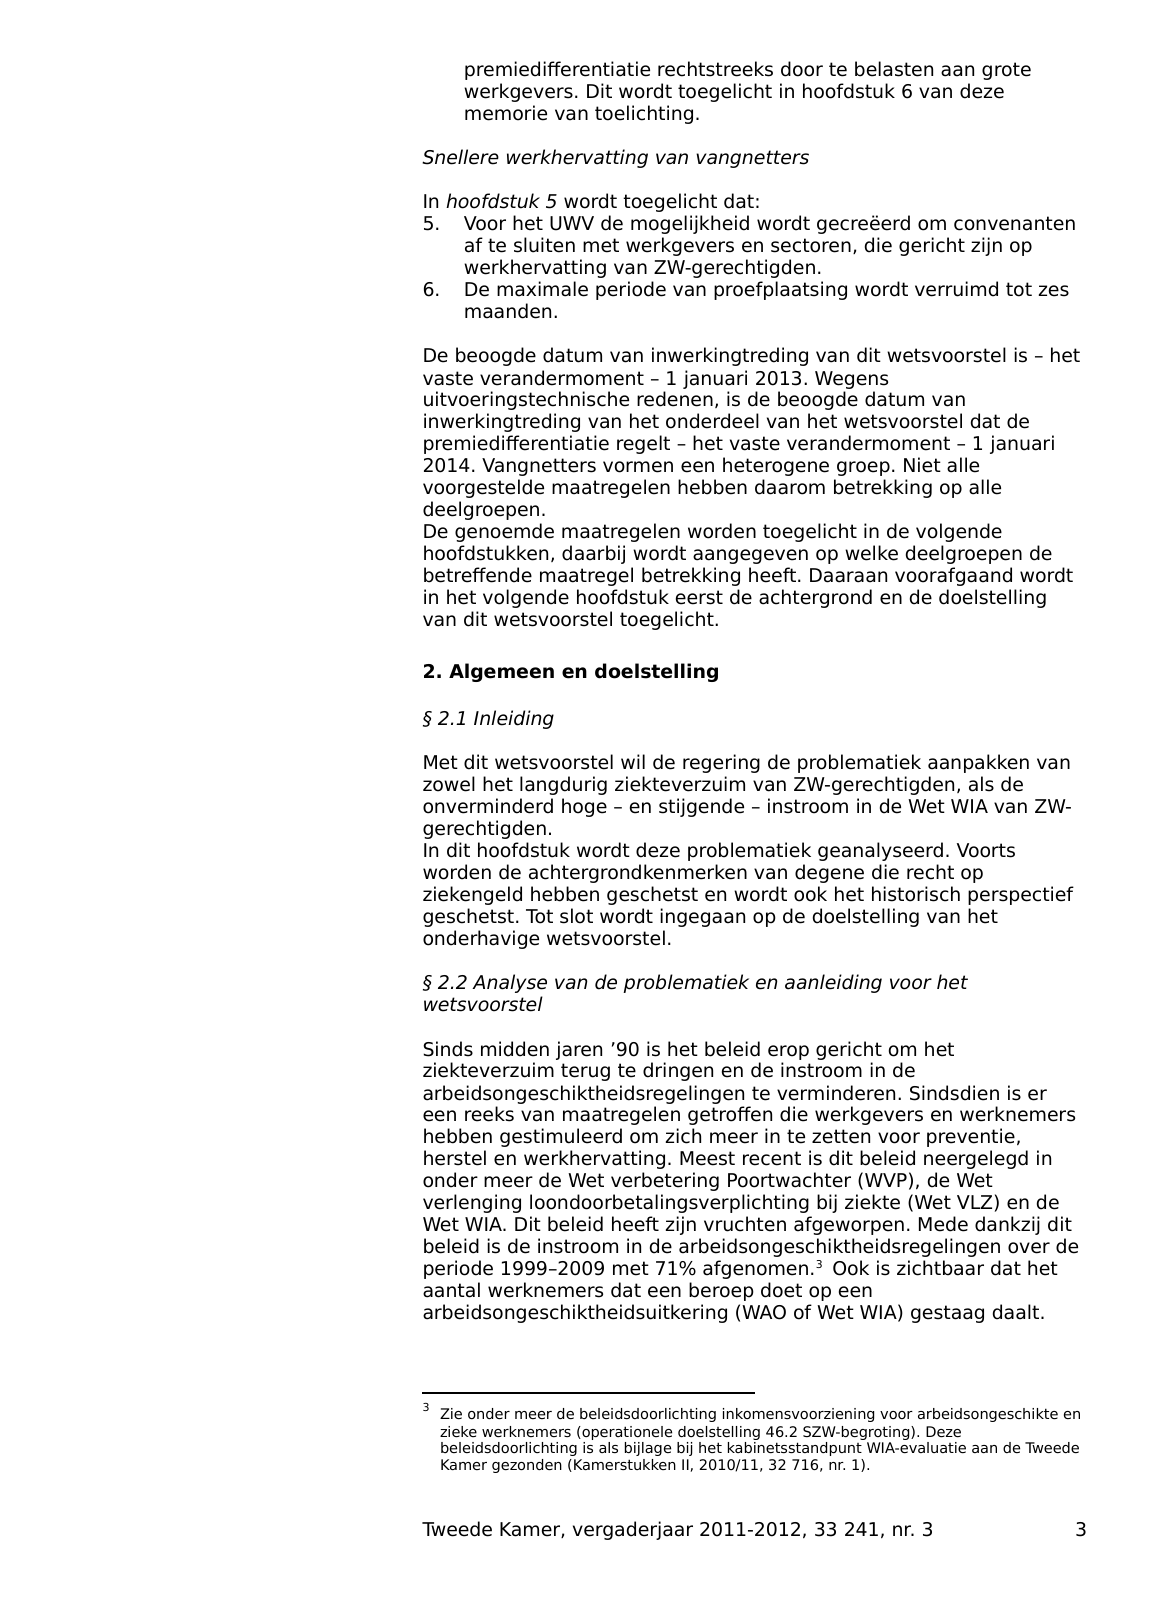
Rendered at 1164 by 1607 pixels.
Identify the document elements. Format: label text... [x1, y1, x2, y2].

text Met dit wetsvoorstel wil de regering de problematiek aanpakken van zowel het langdurig ziekteverzuim van ZW-gerechtigden, als de onverminderd hoge – en stijgende – instroom in de Wet WIA van ZW-gerechtigden. [422, 752, 1087, 840]
subtitle § 2.1 Inleiding [422, 708, 1087, 730]
text Sinds midden jaren ’90 is het beleid erop gericht om het ziekteverzuim terug te dringen en de instroom in de arbeidsongeschiktheidsregelingen te verminderen. Sindsdien is er een reeks van maatregelen getroffen die werkgevers en werknemers hebben gestimuleerd om zich meer in te zetten voor preventie, herstel en werkhervatting. Meest recent is dit beleid neergelegd in onder meer de Wet verbetering Poortwachter (WVP), de Wet verlenging loondoorbetalingsverplichting bij ziekte (Wet VLZ) en de Wet WIA. Dit beleid heeft zijn vruchten afgeworpen. Mede dankzij dit beleid is de instroom in de arbeidsongeschiktheidsregelingen over de periode 1999–2009 met 71% afgenomen. Ook is zichtbaar dat het aantal werknemers dat een beroep doet op een arbeidsongeschiktheidsuitkering (WAO of Wet WIA) gestaag daalt. [422, 1038, 1087, 1324]
subtitle § 2.2 Analyse van de problematiek en aanleiding voor het wetsvoorstel [422, 972, 1087, 1016]
subtitle 2. Algemeen en doelstelling [422, 661, 1087, 683]
text De genoemde maatregelen worden toegelicht in de volgende hoofdstukken, daarbij wordt aangegeven op welke deelgroepen de betreffende maatregel betrekking heeft. Daaraan voorafgaand wordt in het volgende hoofdstuk eerst de achtergrond en de doelstelling van dit wetsvoorstel toegelicht. [422, 521, 1087, 631]
subtitle Snellere werkhervatting van vangnetters [422, 147, 1087, 169]
text De beoogde datum van inwerkingtreding van dit wetsvoorstel is – het vaste verandermoment – 1 januari 2013. Wegens uitvoeringstechnische redenen, is de beoogde datum van inwerkingtreding van het onderdeel van het wetsvoorstel dat de premiedifferentiatie regelt – het vaste verandermoment – 1 januari 2014. Vangnetters vormen een heterogene groep. Niet alle voorgestelde maatregelen hebben daarom betrekking op alle deelgroepen. [422, 345, 1087, 521]
text In hoofdstuk 5 wordt toegelicht dat: [422, 191, 1087, 213]
text premiedifferentiatie rechtstreeks door te belasten aan grote werkgevers. Dit wordt toegelicht in hoofdstuk 6 van deze memorie van toelichting. [422, 59, 1087, 125]
text 6. De maximale periode van proefplaatsing wordt verruimd tot zes maanden. [422, 279, 1087, 323]
text 5. Voor het UWV de mogelijkheid wordt gecreëerd om convenanten af te sluiten met werkgevers en sectoren, die gericht zijn op werkhervatting van ZW-gerechtigden. [422, 213, 1087, 279]
text Zie onder meer de beleidsdoorlichting inkomensvoorziening voor arbeidsongeschikte en zieke werknemers (operationele doelstelling 46.2 SZW-begroting). Deze beleidsdoorlichting is als bijlage bij het kabinetsstandpunt WIA-evaluatie aan de Tweede Kamer gezonden (Kamerstukken II, 2010/11, 32 716, nr. 1). [422, 1402, 1087, 1474]
text In dit hoofdstuk wordt deze problematiek geanalyseerd. Voorts worden de achtergrondkenmerken van degene die recht op ziekengeld hebben geschetst en wordt ook het historisch perspectief geschetst. Tot slot wordt ingegaan op de doelstelling van het onderhavige wetsvoorstel. [422, 840, 1087, 950]
